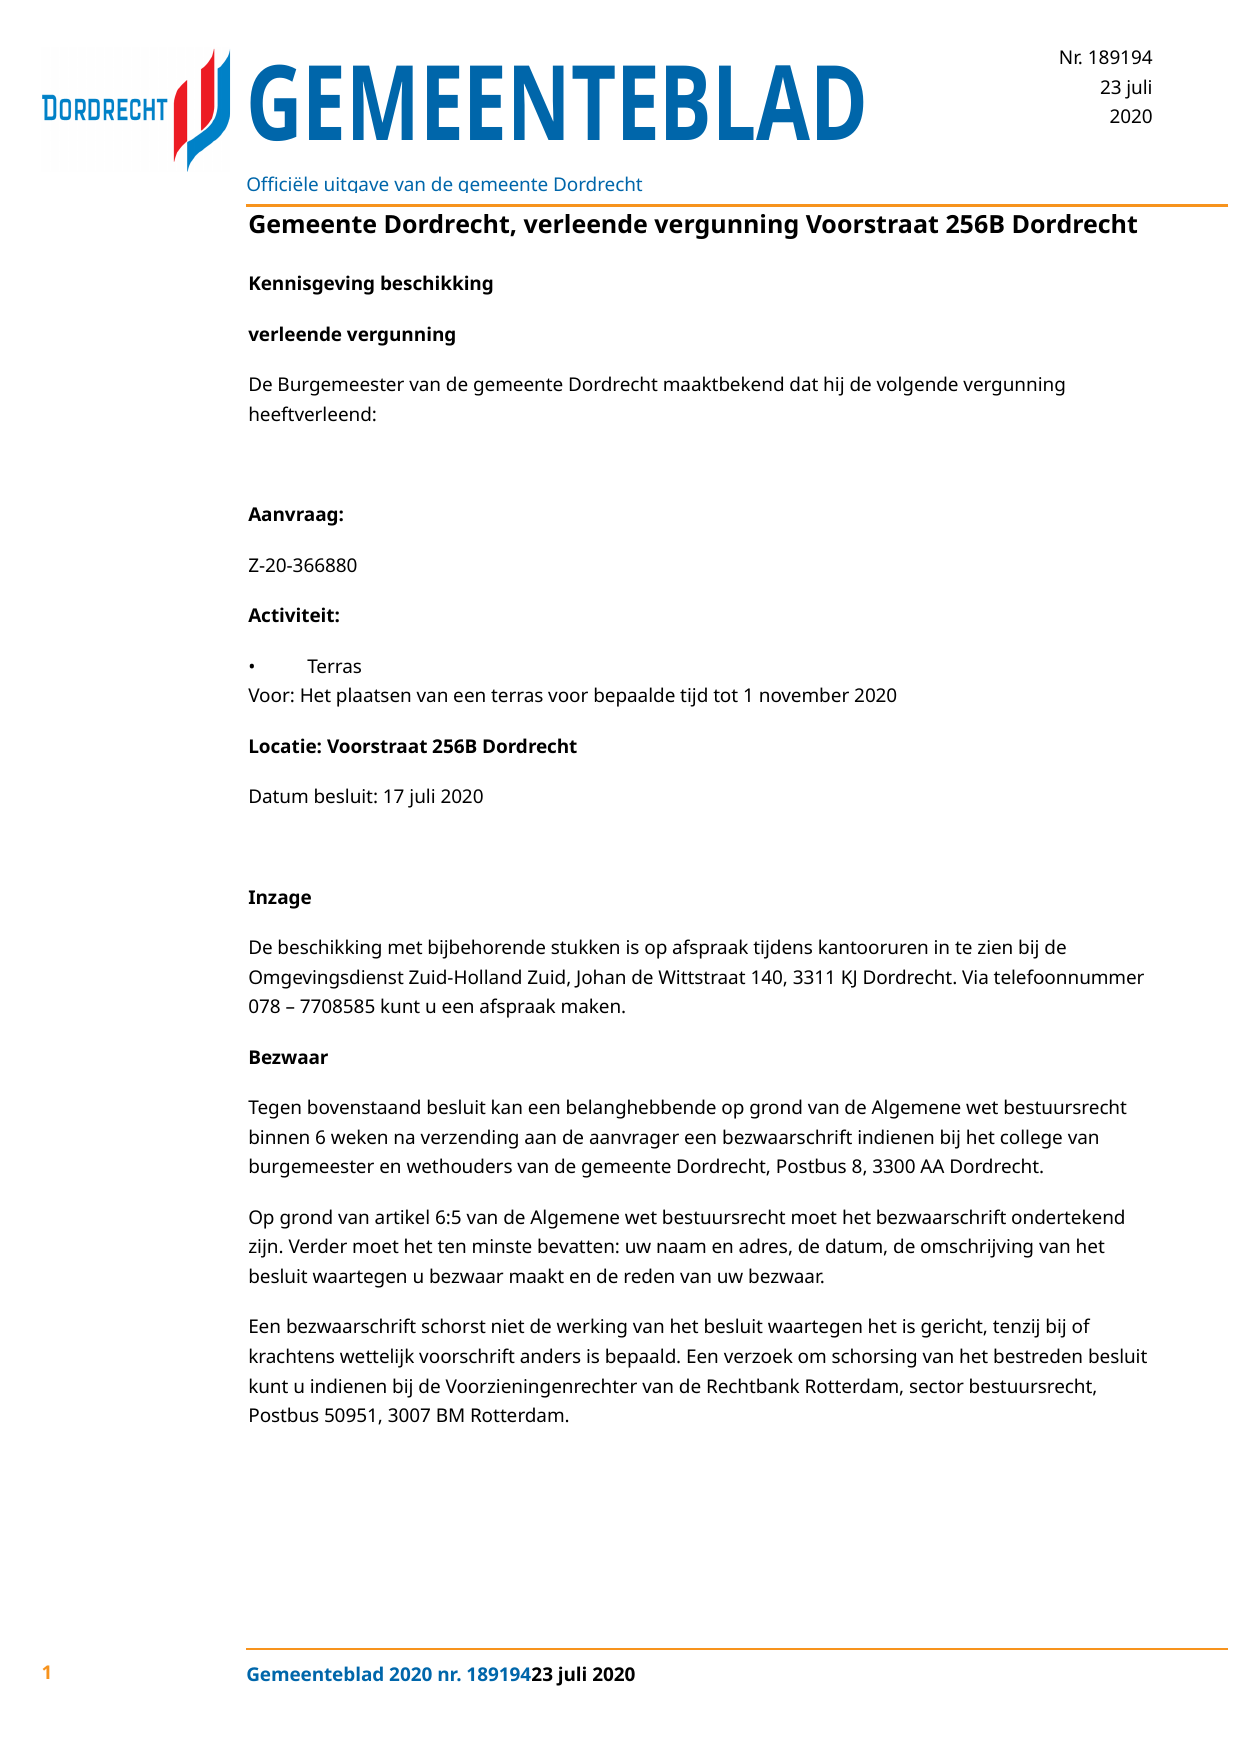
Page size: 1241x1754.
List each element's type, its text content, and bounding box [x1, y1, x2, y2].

text Aanvraag: [248, 502, 1152, 527]
text De beschikking met bijbehorende stukken is op afspraak tijdens kantooruren in te zien bij de Omgevingsdienst Zuid-Holland Zuid, Johan de Wittstraat 140, 3311 KJ Dordrecht. Via telefoonnummer 078 – 7708585 kunt u een afspraak maken. [248, 934, 1152, 1019]
text Z-20-366880 [248, 552, 1152, 578]
text verleende vergunning [248, 321, 1152, 346]
picture [41, 47, 231, 172]
text Kennisgeving beschikking [248, 270, 1152, 296]
text Op grond van artikel 6:5 van de Algemene wet bestuursrecht moet het bezwaarschrift ondertekend zijn. Verder moet het ten minste bevatten: uw naam en adres, de datum, de omschrijving van het besluit waartegen u bezwaar maakt en de reden van uw bezwaar. [248, 1204, 1152, 1289]
text De Burgemeester van de gemeente Dordrecht maaktbekend dat hij de volgende vergunning heeftverleend: [248, 371, 1152, 426]
text Activiteit: [248, 602, 1152, 628]
text Bezwaar [248, 1044, 1152, 1070]
text Tegen bovenstaand besluit kan een belanghebbende op grond van de Algemene wet bestuursrecht binnen 6 weken na verzending aan de aanvrager een bezwaarschrift indienen bij het college van burgemeester en wethouders van de gemeente Dordrecht, Postbus 8, 3300 AA Dordrecht. [248, 1094, 1152, 1179]
list Terras [248, 653, 1152, 678]
text Gemeente Dordrecht, verleende vergunning Voorstraat 256B Dordrecht [248, 207, 1152, 241]
text Een bezwaarschrift schorst niet de werking van het besluit waartegen het is gericht, tenzij bij of krachtens wettelijk voorschrift anders is bepaald. Een verzoek om schorsing van het bestreden besluit kunt u indienen bij de Voorzieningenrechter van de Rechtbank Rotterdam, sector bestuursrecht, Postbus 50951, 3007 BM Rotterdam. [248, 1314, 1152, 1428]
text Inzage [248, 884, 1152, 910]
text Locatie: Voorstraat 256B Dordrecht [248, 733, 1152, 758]
text Datum besluit: 17 juli 2020 [248, 783, 1152, 809]
text Voor: Het plaatsen van een terras voor bepaalde tijd tot 1 november 2020 [248, 682, 1152, 708]
